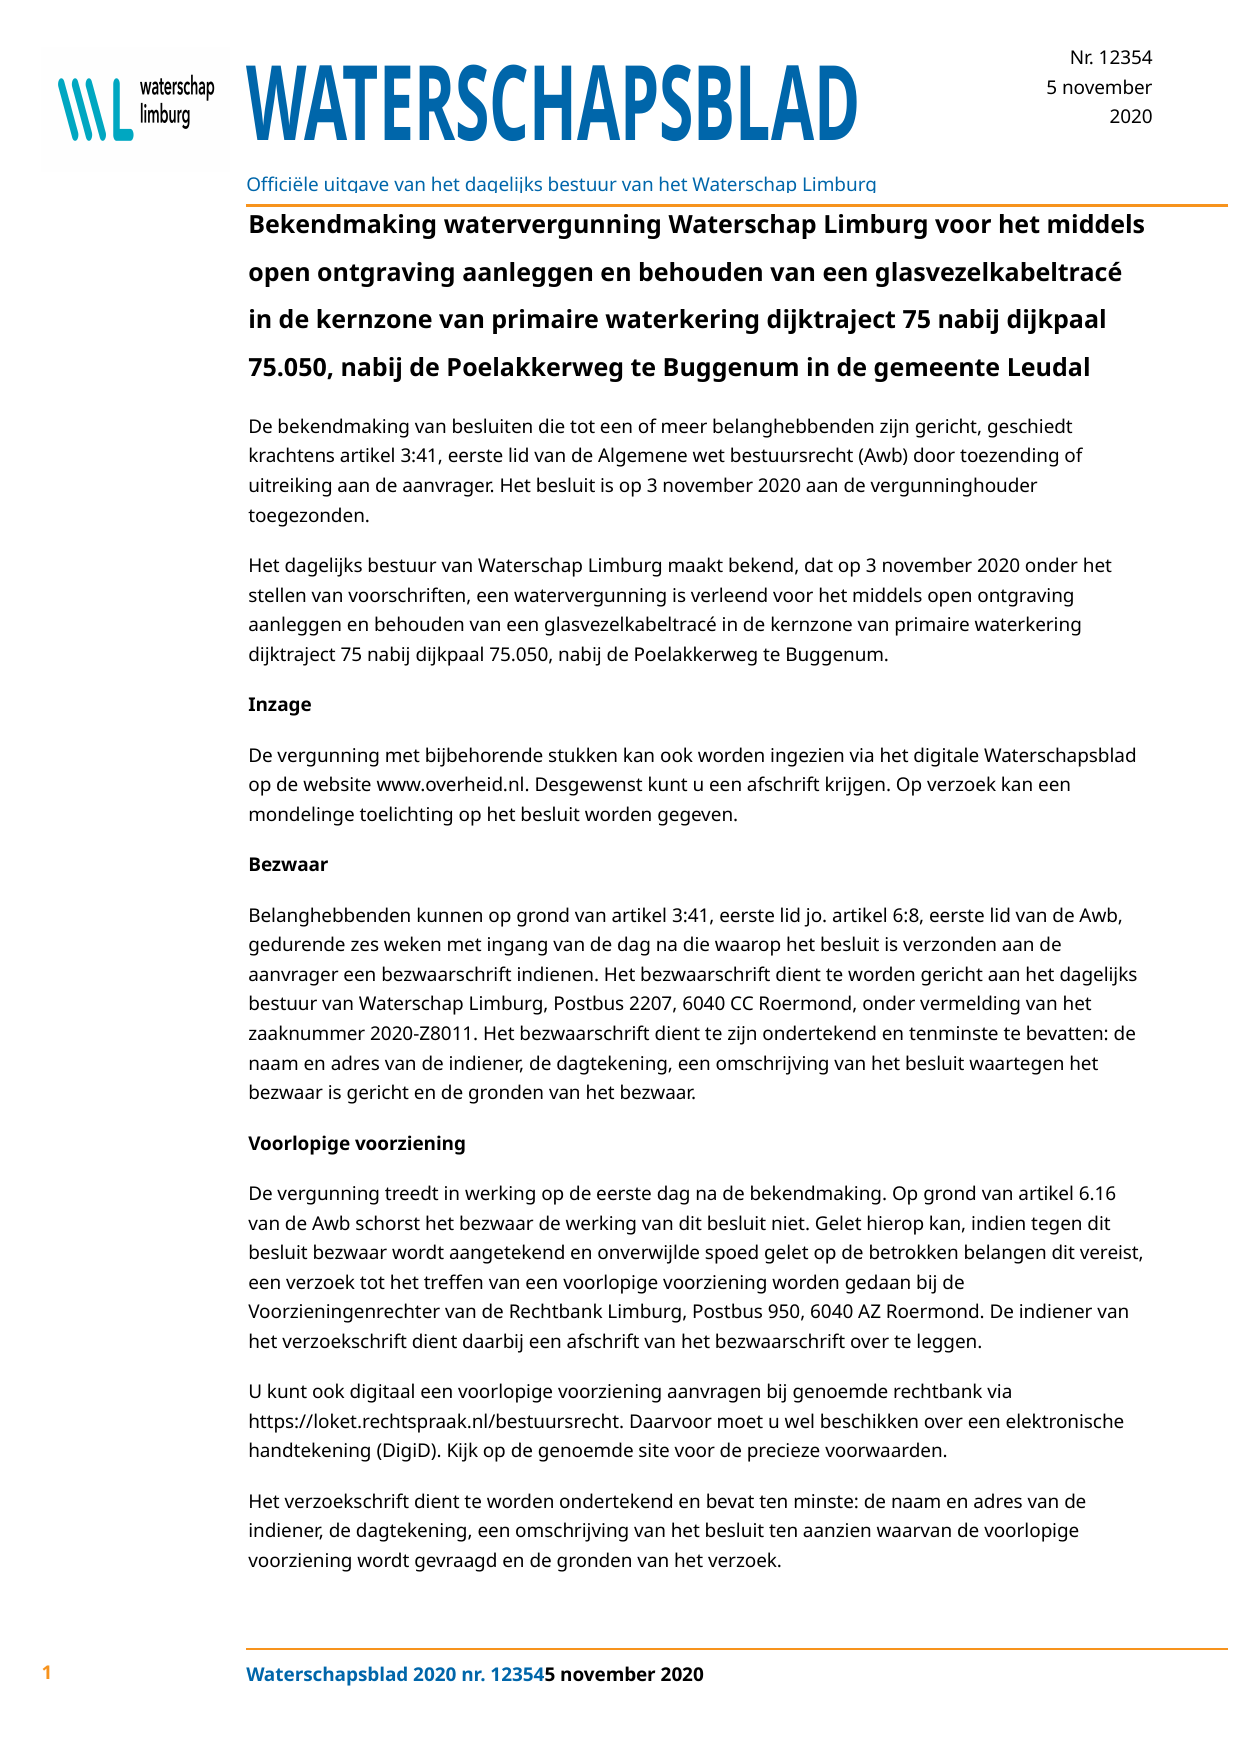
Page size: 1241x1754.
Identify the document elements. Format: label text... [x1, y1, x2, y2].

text Bekendmaking watervergunning Waterschap Limburg voor het middels open ontgraving aanleggen en behouden van een glasvezelkabeltracé in de kernzone van primaire waterkering dijktraject 75 nabij dijkpaal 75.050, nabij de Poelakkerweg te Buggenum in de gemeente Leudal [248, 207, 1152, 384]
text Inzage [248, 691, 1152, 717]
picture [41, 47, 231, 172]
text Belanghebbenden kunnen op grond van artikel 3:41, eerste lid jo. artikel 6:8, eerste lid van de Awb, gedurende zes weken met ingang van de dag na die waarop het besluit is verzonden aan de aanvrager een bezwaarschrift indienen. Het bezwaarschrift dient te worden gericht aan het dagelijks bestuur van Waterschap Limburg, Postbus 2207, 6040 CC Roermond, onder vermelding van het zaaknummer 2020-Z8011. Het bezwaarschrift dient te zijn ondertekend en tenminste te bevatten: de naam en adres van de indiener, de dagtekening, een omschrijving van het besluit waartegen het bezwaar is gericht en de gronden van het bezwaar. [248, 902, 1152, 1105]
text De vergunning met bijbehorende stukken kan ook worden ingezien via het digitale Waterschapsblad op de website www.overheid.nl. Desgewenst kunt u een afschrift krijgen. Op verzoek kan een mondelinge toelichting op het besluit worden gegeven. [248, 742, 1152, 827]
text U kunt ook digitaal een voorlopige voorziening aanvragen bij genoemde rechtbank via https://loket.rechtspraak.nl/bestuursrecht. Daarvoor moet u wel beschikken over een elektronische handtekening (DigiD). Kijk op de genoemde site voor de precieze voorwaarden. [248, 1378, 1152, 1463]
text Bezwaar [248, 851, 1152, 877]
text Voorlopige voorziening [248, 1130, 1152, 1156]
text Het verzoekschrift dient te worden ondertekend en bevat ten minste: de naam en adres van de indiener, de dagtekening, een omschrijving van het besluit ten aanzien waarvan de voorlopige voorziening wordt gevraagd en de gronden van het verzoek. [248, 1488, 1152, 1573]
text De vergunning treedt in werking op de eerste dag na de bekendmaking. Op grond van artikel 6.16 van de Awb schorst het bezwaar de werking van dit besluit niet. Gelet hierop kan, indien tegen dit besluit bezwaar wordt aangetekend en onverwijlde spoed gelet op de betrokken belangen dit vereist, een verzoek tot het treffen van een voorlopige voorziening worden gedaan bij de Voorzieningenrechter van de Rechtbank Limburg, Postbus 950, 6040 AZ Roermond. De indiener van het verzoekschrift dient daarbij een afschrift van het bezwaarschrift over te leggen. [248, 1180, 1152, 1354]
text De bekendmaking van besluiten die tot een of meer belanghebbenden zijn gericht, geschiedt krachtens artikel 3:41, eerste lid van de Algemene wet bestuursrecht (Awb) door toezending of uitreiking aan de aanvrager. Het besluit is op 3 november 2020 aan de vergunninghouder toegezonden. [248, 413, 1152, 528]
text Het dagelijks bestuur van Waterschap Limburg maakt bekend, dat op 3 november 2020 onder het stellen van voorschriften, een watervergunning is verleend voor het middels open ontgraving aanleggen en behouden van een glasvezelkabeltracé in de kernzone van primaire waterkering dijktraject 75 nabij dijkpaal 75.050, nabij de Poelakkerweg te Buggenum. [248, 552, 1152, 667]
